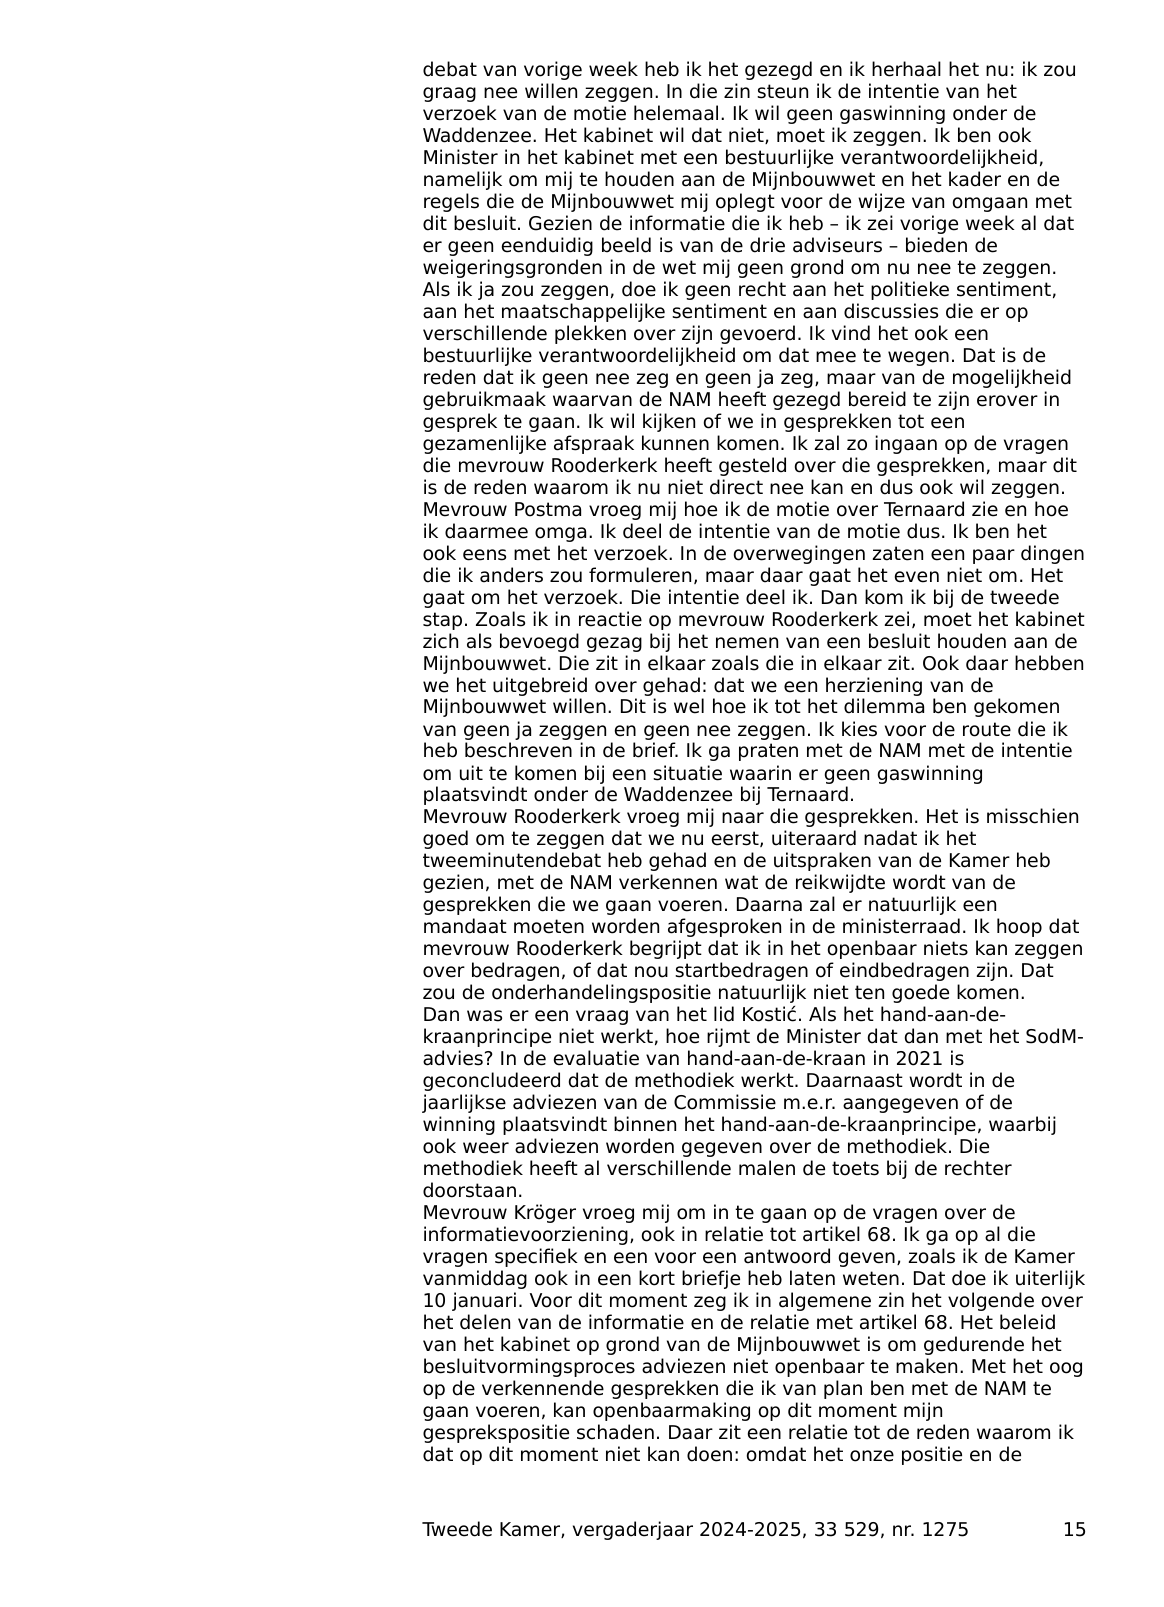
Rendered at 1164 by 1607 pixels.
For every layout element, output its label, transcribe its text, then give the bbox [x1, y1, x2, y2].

text Dan was er een vraag van het lid Kostić. Als het hand-aan-de-kraanprincipe niet werkt, hoe rijmt de Minister dat dan met het SodM-advies? In de evaluatie van hand-aan-de-kraan in 2021 is geconcludeerd dat de methodiek werkt. Daarnaast wordt in de jaarlijkse adviezen van de Commissie m.e.r. aangegeven of de winning plaatsvindt binnen het hand-aan-de-kraanprincipe, waarbij ook weer adviezen worden gegeven over de methodiek. Die methodiek heeft al verschillende malen de toets bij de rechter doorstaan. [422, 1004, 1087, 1202]
text Mevrouw Kröger vroeg mij om in te gaan op de vragen over de informatievoorziening, ook in relatie tot artikel 68. Ik ga op al die vragen specifiek en een voor een antwoord geven, zoals ik de Kamer vanmiddag ook in een kort briefje heb laten weten. Dat doe ik uiterlijk 10 januari. Voor dit moment zeg ik in algemene zin het volgende over het delen van de informatie en de relatie met artikel 68. Het beleid van het kabinet op grond van de Mijnbouwwet is om gedurende het besluitvormingsproces adviezen niet openbaar te maken. Met het oog op de verkennende gesprekken die ik van plan ben met de NAM te gaan voeren, kan openbaarmaking op dit moment mijn gesprekspositie schaden. Daar zit een relatie tot de reden waarom ik dat op dit moment niet kan doen: omdat het onze positie en de [422, 1202, 1087, 1466]
text debat van vorige week heb ik het gezegd en ik herhaal het nu: ik zou graag nee willen zeggen. In die zin steun ik de intentie van het verzoek van de motie helemaal. Ik wil geen gaswinning onder de Waddenzee. Het kabinet wil dat niet, moet ik zeggen. Ik ben ook Minister in het kabinet met een bestuurlijke verantwoordelijkheid, namelijk om mij te houden aan de Mijnbouwwet en het kader en de regels die de Mijnbouwwet mij oplegt voor de wijze van omgaan met dit besluit. Gezien de informatie die ik heb – ik zei vorige week al dat er geen eenduidig beeld is van de drie adviseurs – bieden de weigeringsgronden in de wet mij geen grond om nu nee te zeggen. Als ik ja zou zeggen, doe ik geen recht aan het politieke sentiment, aan het maatschappelijke sentiment en aan discussies die er op verschillende plekken over zijn gevoerd. Ik vind het ook een bestuurlijke verantwoordelijkheid om dat mee te wegen. Dat is de reden dat ik geen nee zeg en geen ja zeg, maar van de mogelijkheid gebruikmaak waarvan de NAM heeft gezegd bereid te zijn erover in gesprek te gaan. Ik wil kijken of we in gesprekken tot een gezamenlijke afspraak kunnen komen. Ik zal zo ingaan op de vragen die mevrouw Rooderkerk heeft gesteld over die gesprekken, maar dit is de reden waarom ik nu niet direct nee kan en dus ook wil zeggen. [422, 59, 1087, 499]
text Mevrouw Postma vroeg mij hoe ik de motie over Ternaard zie en hoe ik daarmee omga. Ik deel de intentie van de motie dus. Ik ben het ook eens met het verzoek. In de overwegingen zaten een paar dingen die ik anders zou formuleren, maar daar gaat het even niet om. Het gaat om het verzoek. Die intentie deel ik. Dan kom ik bij de tweede stap. Zoals ik in reactie op mevrouw Rooderkerk zei, moet het kabinet zich als bevoegd gezag bij het nemen van een besluit houden aan de Mijnbouwwet. Die zit in elkaar zoals die in elkaar zit. Ook daar hebben we het uitgebreid over gehad: dat we een herziening van de Mijnbouwwet willen. Dit is wel hoe ik tot het dilemma ben gekomen van geen ja zeggen en geen nee zeggen. Ik kies voor de route die ik heb beschreven in de brief. Ik ga praten met de NAM met de intentie om uit te komen bij een situatie waarin er geen gaswinning plaatsvindt onder de Waddenzee bij Ternaard. [422, 499, 1087, 806]
text Mevrouw Rooderkerk vroeg mij naar die gesprekken. Het is misschien goed om te zeggen dat we nu eerst, uiteraard nadat ik het tweeminutendebat heb gehad en de uitspraken van de Kamer heb gezien, met de NAM verkennen wat de reikwijdte wordt van de gesprekken die we gaan voeren. Daarna zal er natuurlijk een mandaat moeten worden afgesproken in de ministerraad. Ik hoop dat mevrouw Rooderkerk begrijpt dat ik in het openbaar niets kan zeggen over bedragen, of dat nou startbedragen of eindbedragen zijn. Dat zou de onderhandelingspositie natuurlijk niet ten goede komen. [422, 806, 1087, 1004]
